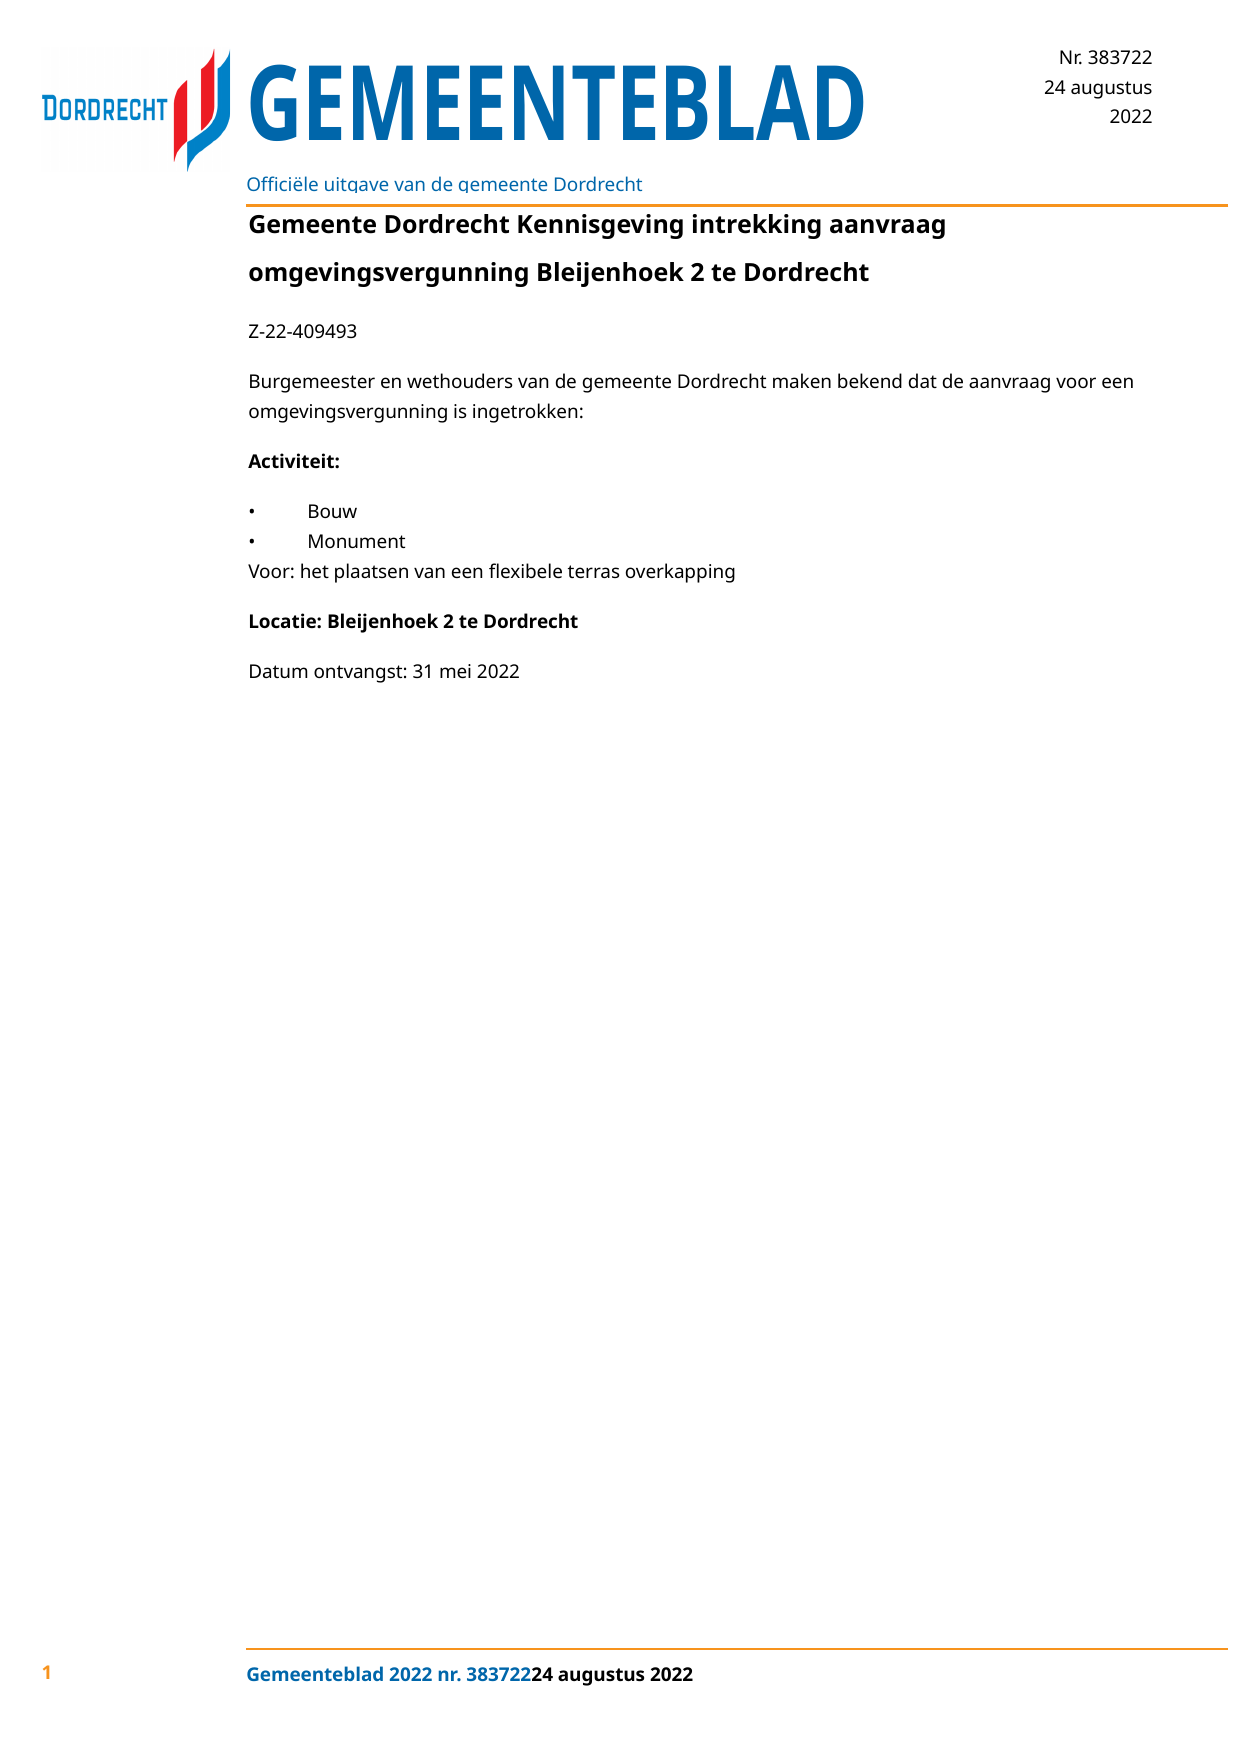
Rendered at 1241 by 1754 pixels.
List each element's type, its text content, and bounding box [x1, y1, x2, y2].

text Datum ontvangst: 31 mei 2022 [248, 659, 1152, 684]
list Bouw [248, 499, 1152, 524]
text Z-22-409493 [248, 318, 1152, 344]
picture [41, 47, 231, 172]
list Monument [248, 528, 1152, 554]
text Voor: het plaatsen van een flexibele terras overkapping [248, 558, 1152, 584]
text Burgemeester en wethouders van de gemeente Dordrecht maken bekend dat de aanvraag voor een omgevingsvergunning is ingetrokken: [248, 368, 1152, 424]
text Gemeente Dordrecht Kennisgeving intrekking aanvraag omgevingsvergunning Bleijenhoek 2 te Dordrecht [248, 207, 1152, 288]
text Activiteit: [248, 448, 1152, 474]
text Locatie: Bleijenhoek 2 te Dordrecht [248, 608, 1152, 634]
